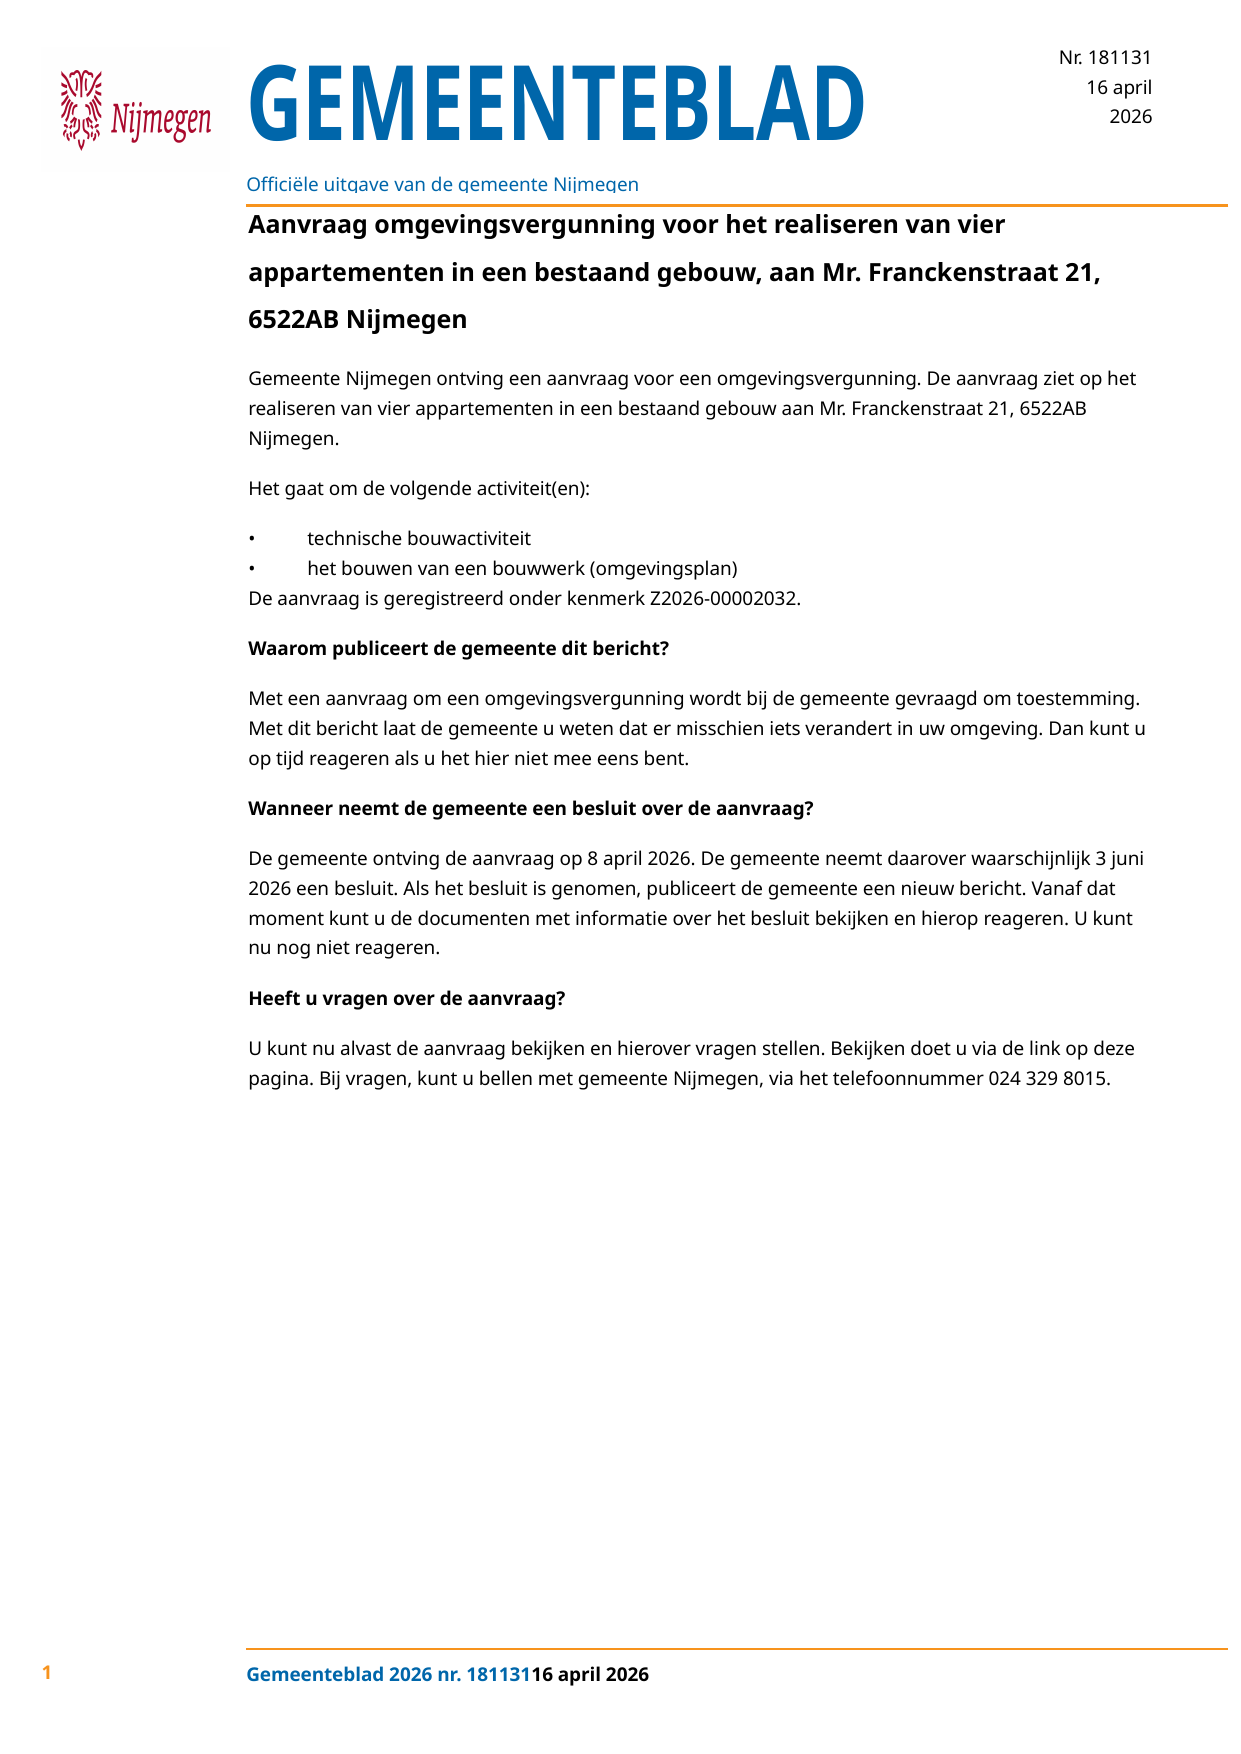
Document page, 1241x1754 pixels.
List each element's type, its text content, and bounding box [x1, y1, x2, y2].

text U kunt nu alvast de aanvraag bekijken en hierover vragen stellen. Bekijken doet u via de link op deze pagina. Bij vragen, kunt u bellen met gemeente Nijmegen, via het telefoonnummer 024 329 8015. [248, 1035, 1152, 1090]
text Het gaat om de volgende activiteit(en): [248, 475, 1152, 501]
text Gemeente Nijmegen ontving een aanvraag voor een omgevingsvergunning. De aanvraag ziet op het realiseren van vier appartementen in een bestaand gebouw aan Mr. Franckenstraat 21, 6522AB Nijmegen. [248, 366, 1152, 450]
text Heeft u vragen over de aanvraag? [248, 985, 1152, 1010]
list technische bouwactiviteit [248, 526, 1152, 551]
text Aanvraag omgevingsvergunning voor het realiseren van vier appartementen in een bestaand gebouw, aan Mr. Franckenstraat 21, 6522AB Nijmegen [248, 207, 1152, 336]
text De gemeente ontving de aanvraag op 8 april 2026. De gemeente neemt daarover waarschijnlijk 3 juni 2026 een besluit. Als het besluit is genomen, publiceert de gemeente een nieuw bericht. Vanaf dat moment kunt u de documenten met informatie over het besluit bekijken en hierop reageren. U kunt nu nog niet reageren. [248, 846, 1152, 960]
picture [41, 47, 231, 172]
text Met een aanvraag om een omgevingsvergunning wordt bij de gemeente gevraagd om toestemming. Met dit bericht laat de gemeente u weten dat er misschien iets verandert in uw omgeving. Dan kunt u op tijd reageren als u het hier niet mee eens bent. [248, 686, 1152, 770]
text De aanvraag is geregistreerd onder kenmerk Z2026-00002032. [248, 585, 1152, 610]
text Wanneer neemt de gemeente een besluit over de aanvraag? [248, 795, 1152, 821]
list het bouwen van een bouwwerk (omgevingsplan) [248, 555, 1152, 581]
text Waarom publiceert de gemeente dit bericht? [248, 635, 1152, 661]
